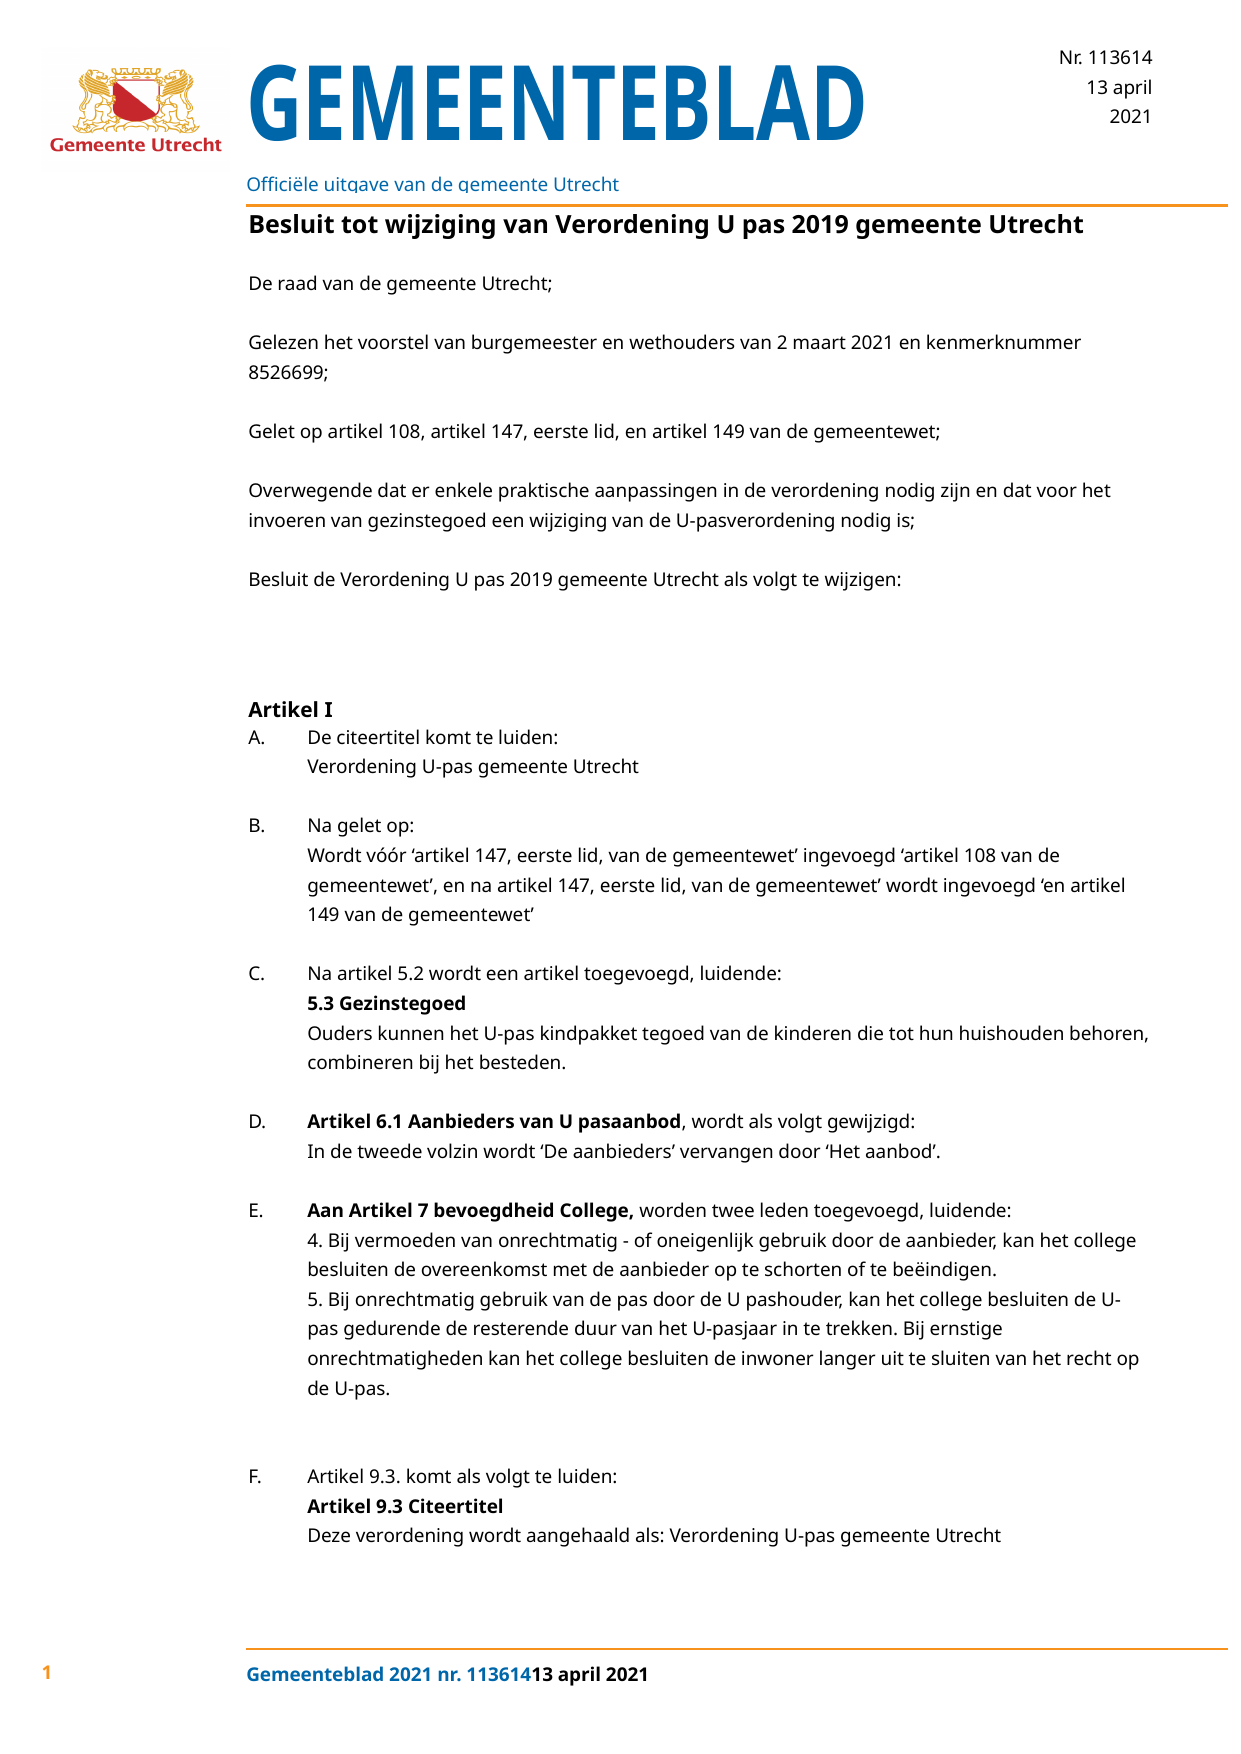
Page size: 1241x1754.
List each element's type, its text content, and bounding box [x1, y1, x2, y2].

text Artikel I [248, 695, 1152, 724]
list Artikel 9.3 Citeertitel [248, 1493, 1152, 1519]
list Deze verordening wordt aangehaald als: Verordening U-pas gemeente Utrecht [248, 1523, 1152, 1548]
text Gelezen het voorstel van burgemeester en wethouders van 2 maart 2021 en kenmerknummer 8526699; [248, 329, 1152, 385]
list Artikel 9.3. komt als volgt te luiden: [248, 1463, 1152, 1489]
list Verordening U-pas gemeente Utrecht [248, 753, 1152, 779]
picture [41, 47, 231, 172]
text Besluit tot wijziging van Verordening U pas 2019 gemeente Utrecht [248, 207, 1152, 241]
list 5.3 Gezinstegoed [248, 990, 1152, 1016]
list 4. Bij vermoeden van onrechtmatig - of oneigenlijk gebruik door de aanbieder, kan het college besluiten de overeenkomst met de aanbieder op te schorten of te beëindigen. [248, 1227, 1152, 1282]
list Wordt vóór ‘artikel 147, eerste lid, van de gemeentewet’ ingevoegd ‘artikel 108 van de gemeentewet’, en na artikel 147, eerste lid, van de gemeentewet’ wordt ingevoegd ‘en artikel 149 van de gemeentewet’ [248, 842, 1152, 927]
list De citeertitel komt te luiden: [248, 724, 1152, 749]
text Gelet op artikel 108, artikel 147, eerste lid, en artikel 149 van de gemeentewet; [248, 418, 1152, 444]
list In de tweede volzin wordt ‘De aanbieders’ vervangen door ‘Het aanbod’. [248, 1138, 1152, 1164]
list Na gelet op: [248, 813, 1152, 838]
list Ouders kunnen het U-pas kindpakket tegoed van de kinderen die tot hun huishouden behoren, combineren bij het besteden. [248, 1020, 1152, 1075]
text Overwegende dat er enkele praktische aanpassingen in de verordening nodig zijn en dat voor het invoeren van gezinstegoed een wijziging van de U-pasverordening nodig is; [248, 477, 1152, 533]
list Artikel 6.1 Aanbieders van U pasaanbod, wordt als volgt gewijzigd: [248, 1108, 1152, 1134]
list 5. Bij onrechtmatig gebruik van de pas door de U pashouder, kan het college besluiten de U-pas gedurende de resterende duur van het U-pasjaar in te trekken. Bij ernstige onrechtmatigheden kan het college besluiten de inwoner langer uit te sluiten van het recht op de U-pas. [248, 1286, 1152, 1400]
text Besluit de Verordening U pas 2019 gemeente Utrecht als volgt te wijzigen: [248, 566, 1152, 592]
text De raad van de gemeente Utrecht; [248, 270, 1152, 296]
list Na artikel 5.2 wordt een artikel toegevoegd, luidende: [248, 961, 1152, 986]
list Aan Artikel 7 bevoegdheid College, worden twee leden toegevoegd, luidende: [248, 1197, 1152, 1223]
